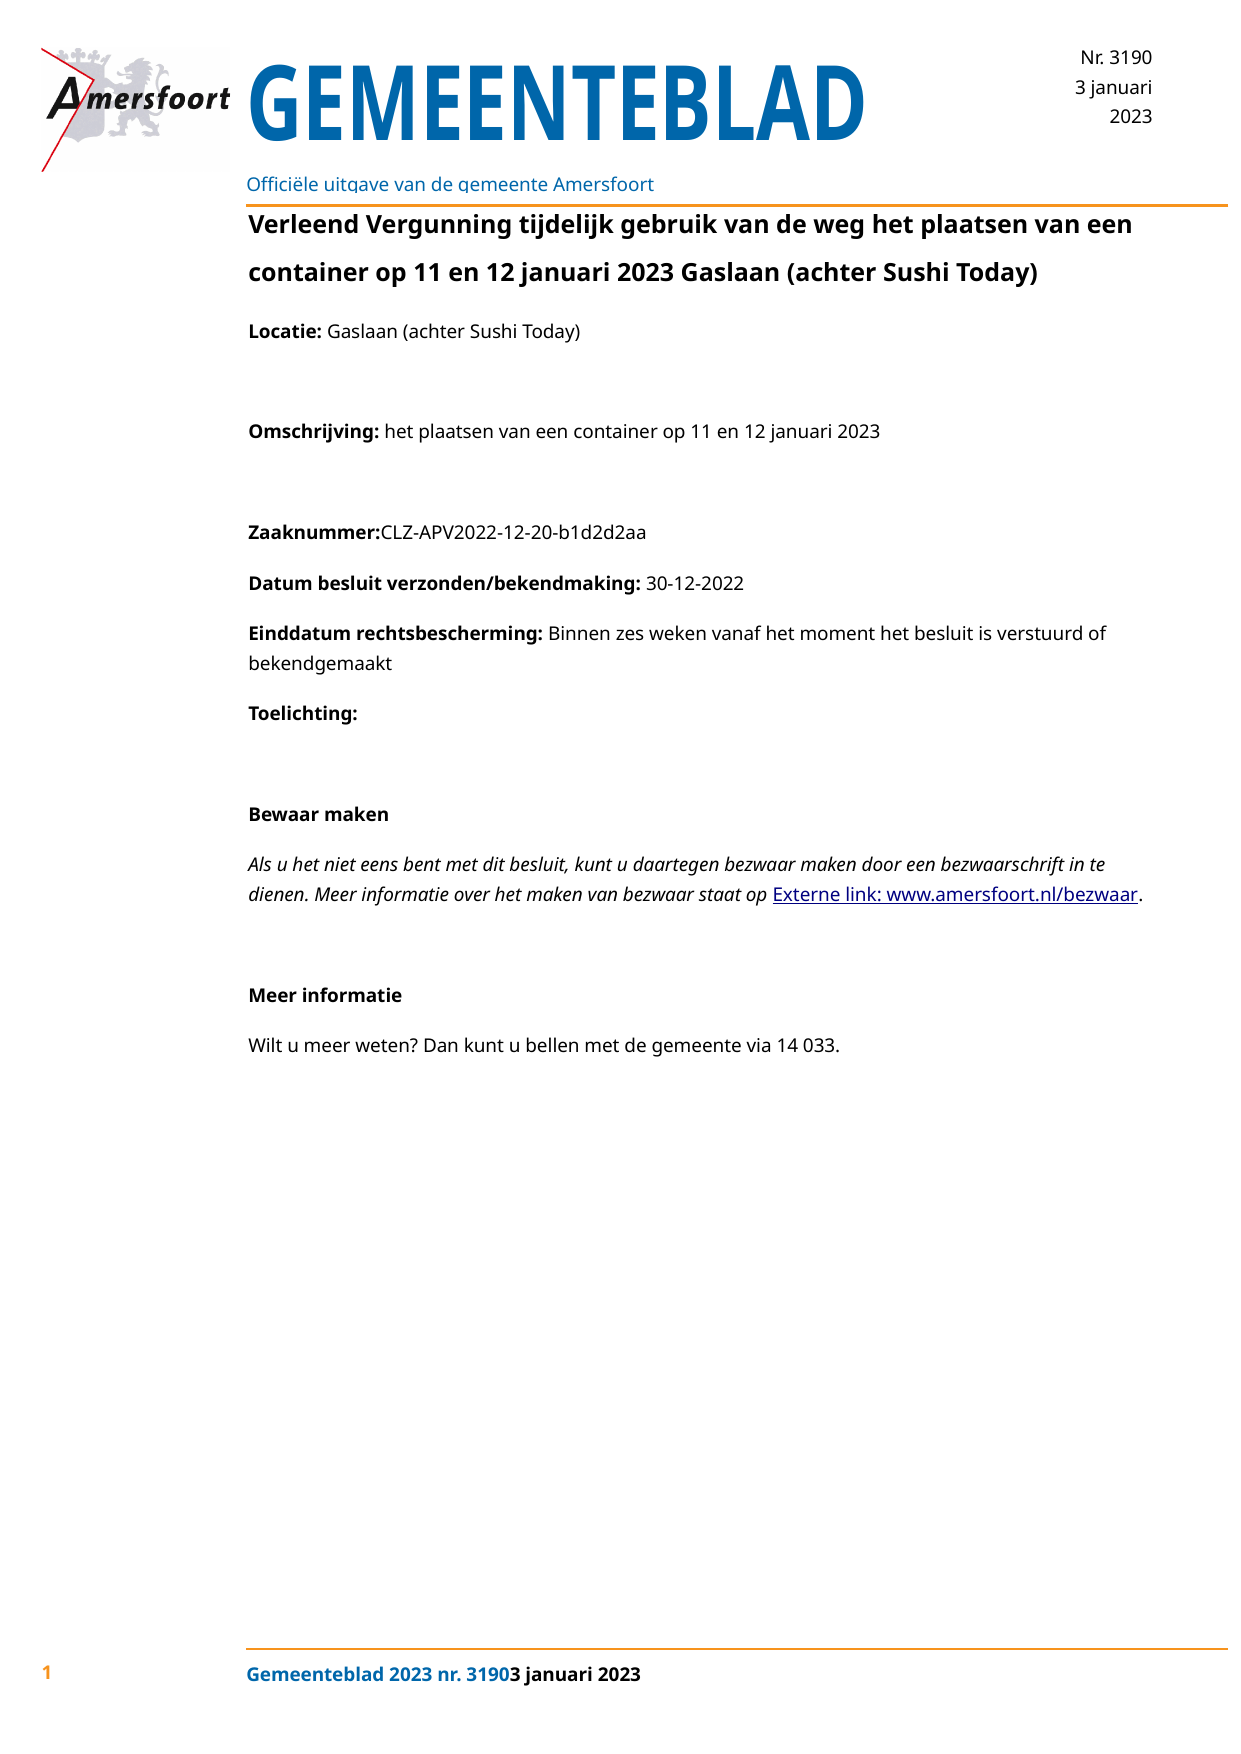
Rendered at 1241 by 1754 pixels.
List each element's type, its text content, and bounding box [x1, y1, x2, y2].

text Omschrijving: het plaatsen van een container op 11 en 12 januari 2023 [248, 419, 1152, 444]
text Meer informatie [248, 982, 1152, 1008]
text Verleend Vergunning tijdelijk gebruik van de weg het plaatsen van een container op 11 en 12 januari 2023 Gaslaan (achter Sushi Today) [248, 207, 1152, 288]
text Einddatum rechtsbescherming: Binnen zes weken vanaf het moment het besluit is verstuurd of bekendgemaakt [248, 620, 1152, 676]
text Locatie: Gaslaan (achter Sushi Today) [248, 318, 1152, 344]
text Datum besluit verzonden/bekendmaking: 30-12-2022 [248, 570, 1152, 596]
picture [41, 47, 231, 172]
text Zaaknummer:CLZ-APV2022-12-20-b1d2d2aa [248, 519, 1152, 545]
text Wilt u meer weten? Dan kunt u bellen met de gemeente via 14 033. [248, 1032, 1152, 1058]
text Toelichting: [248, 700, 1152, 726]
text Bewaar maken [248, 801, 1152, 827]
text Als u het niet eens bent met dit besluit, kunt u daartegen bezwaar maken door een bezwaarschrift in te dienen. Meer informatie over het maken van bezwaar staat op Externe link: www.amersfoort.nl/bezwaar. [248, 852, 1152, 907]
